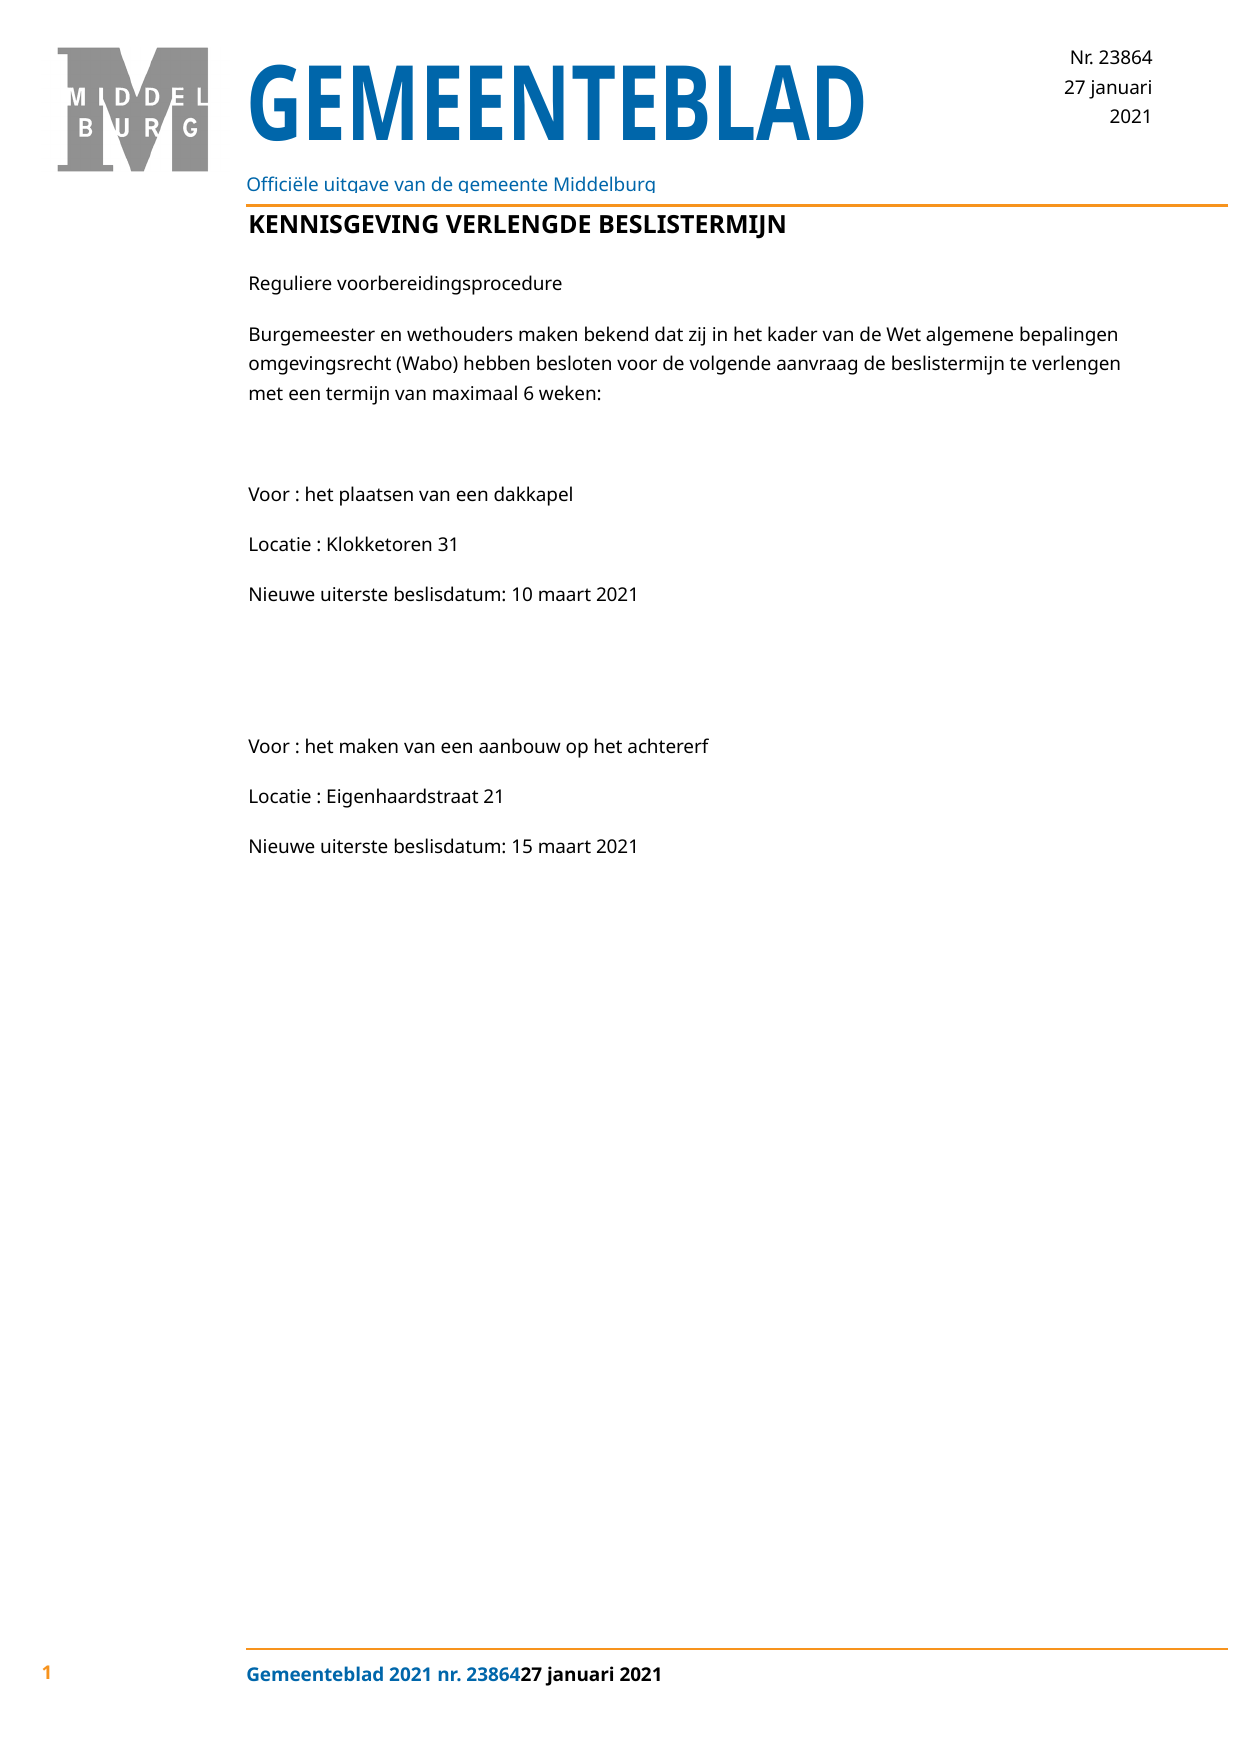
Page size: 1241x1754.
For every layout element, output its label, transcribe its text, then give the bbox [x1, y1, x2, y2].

text Voor : het plaatsen van een dakkapel [248, 481, 1152, 506]
text Burgemeester en wethouders maken bekend dat zij in het kader van de Wet algemene bepalingen omgevingsrecht (Wabo) hebben besloten voor de volgende aanvraag de beslistermijn te verlengen met een termijn van maximaal 6 weken: [248, 321, 1152, 406]
text Nieuwe uiterste beslisdatum: 10 maart 2021 [248, 582, 1152, 607]
text Nieuwe uiterste beslisdatum: 15 maart 2021 [248, 834, 1152, 859]
text KENNISGEVING VERLENGDE BESLISTERMIJN [248, 207, 1152, 241]
text Locatie : Klokketoren 31 [248, 531, 1152, 557]
text Locatie : Eigenhaardstraat 21 [248, 783, 1152, 809]
text Reguliere voorbereidingsprocedure [248, 270, 1152, 296]
text Voor : het maken van een aanbouw op het achtererf [248, 733, 1152, 758]
picture [41, 47, 231, 172]
